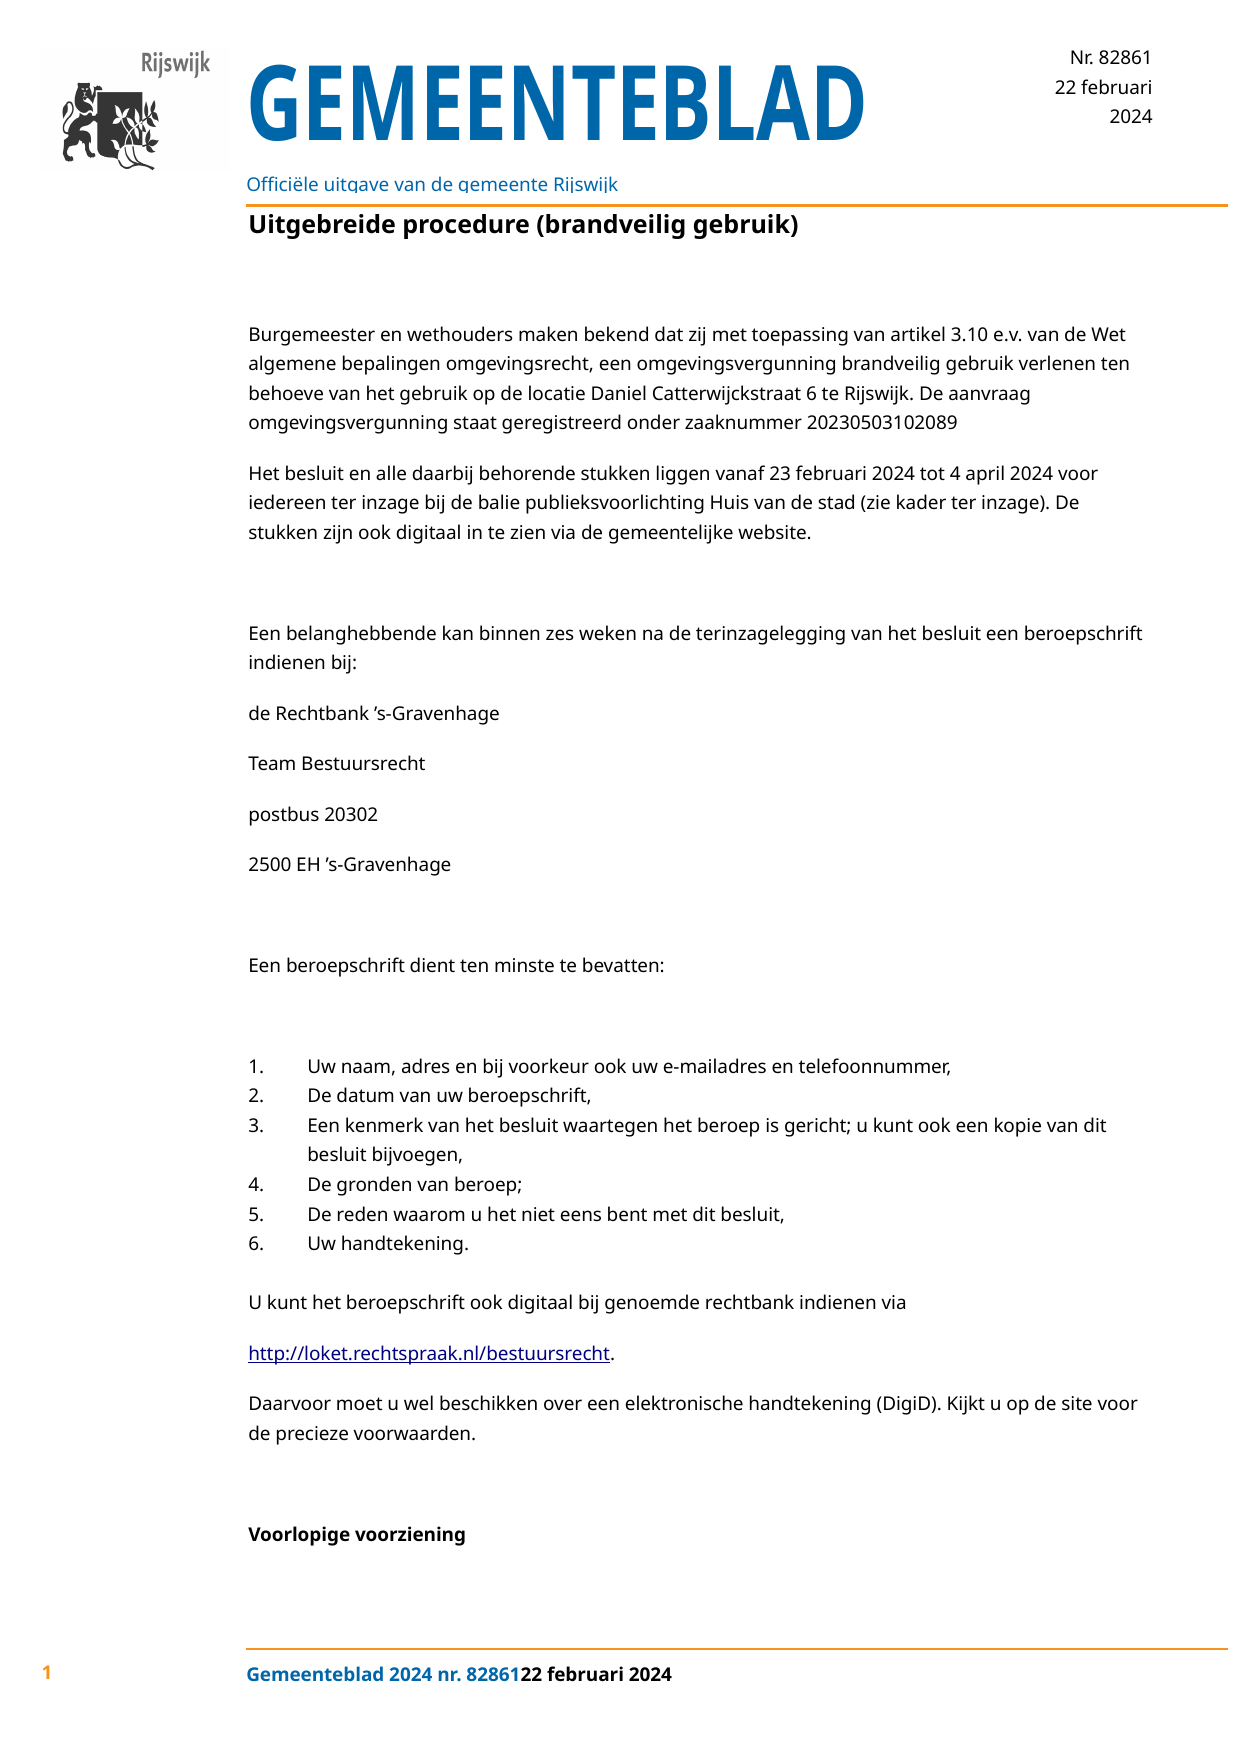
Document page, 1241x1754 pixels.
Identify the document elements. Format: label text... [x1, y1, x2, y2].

list Een kenmerk van het besluit waartegen het beroep is gericht; u kunt ook een kopie van dit besluit bijvoegen, [248, 1112, 1152, 1167]
text Burgemeester en wethouders maken bekend dat zij met toepassing van artikel 3.10 e.v. van de Wet algemene bepalingen omgevingsrecht, een omgevingsvergunning brandveilig gebruik verlenen ten behoeve van het gebruik op de locatie Daniel Catterwijckstraat 6 te Rijswijk. De aanvraag omgevingsvergunning staat geregistreerd onder zaaknummer 20230503102089 [248, 321, 1152, 435]
text U kunt het beroepschrift ook digitaal bij genoemde rechtbank indienen via [248, 1289, 1152, 1315]
text Daarvoor moet u wel beschikken over een elektronische handtekening (DigiD). Kijkt u op de site voor de precieze voorwaarden. [248, 1390, 1152, 1446]
list Uw naam, adres en bij voorkeur ook uw e-mailadres en telefoonnummer, [248, 1053, 1152, 1078]
list De gronden van beroep; [248, 1171, 1152, 1197]
text Het besluit en alle daarbij behorende stukken liggen vanaf 23 februari 2024 tot 4 april 2024 voor iedereen ter inzage bij de balie publieksvoorlichting Huis van de stad (zie kader ter inzage). De stukken zijn ook digitaal in te zien via de gemeentelijke website. [248, 460, 1152, 545]
text Een belanghebbende kan binnen zes weken na de terinzagelegging van het besluit een beroepschrift indienen bij: [248, 620, 1152, 675]
text 2500 EH ’s-Gravenhage [248, 851, 1152, 877]
text Een beroepschrift dient ten minste te bevatten: [248, 952, 1152, 978]
text Uitgebreide procedure (brandveilig gebruik) [248, 207, 1152, 241]
text de Rechtbank ’s-Gravenhage [248, 700, 1152, 726]
text Voorlopige voorziening [248, 1521, 1152, 1546]
list De reden waarom u het niet eens bent met dit besluit, [248, 1201, 1152, 1226]
list Uw handtekening. [248, 1230, 1152, 1256]
text Team Bestuursrecht [248, 750, 1152, 776]
text http://loket.rechtspraak.nl/bestuursrecht. [248, 1340, 1152, 1366]
text postbus 20302 [248, 801, 1152, 826]
picture [41, 47, 231, 172]
list De datum van uw beroepschrift, [248, 1082, 1152, 1108]
